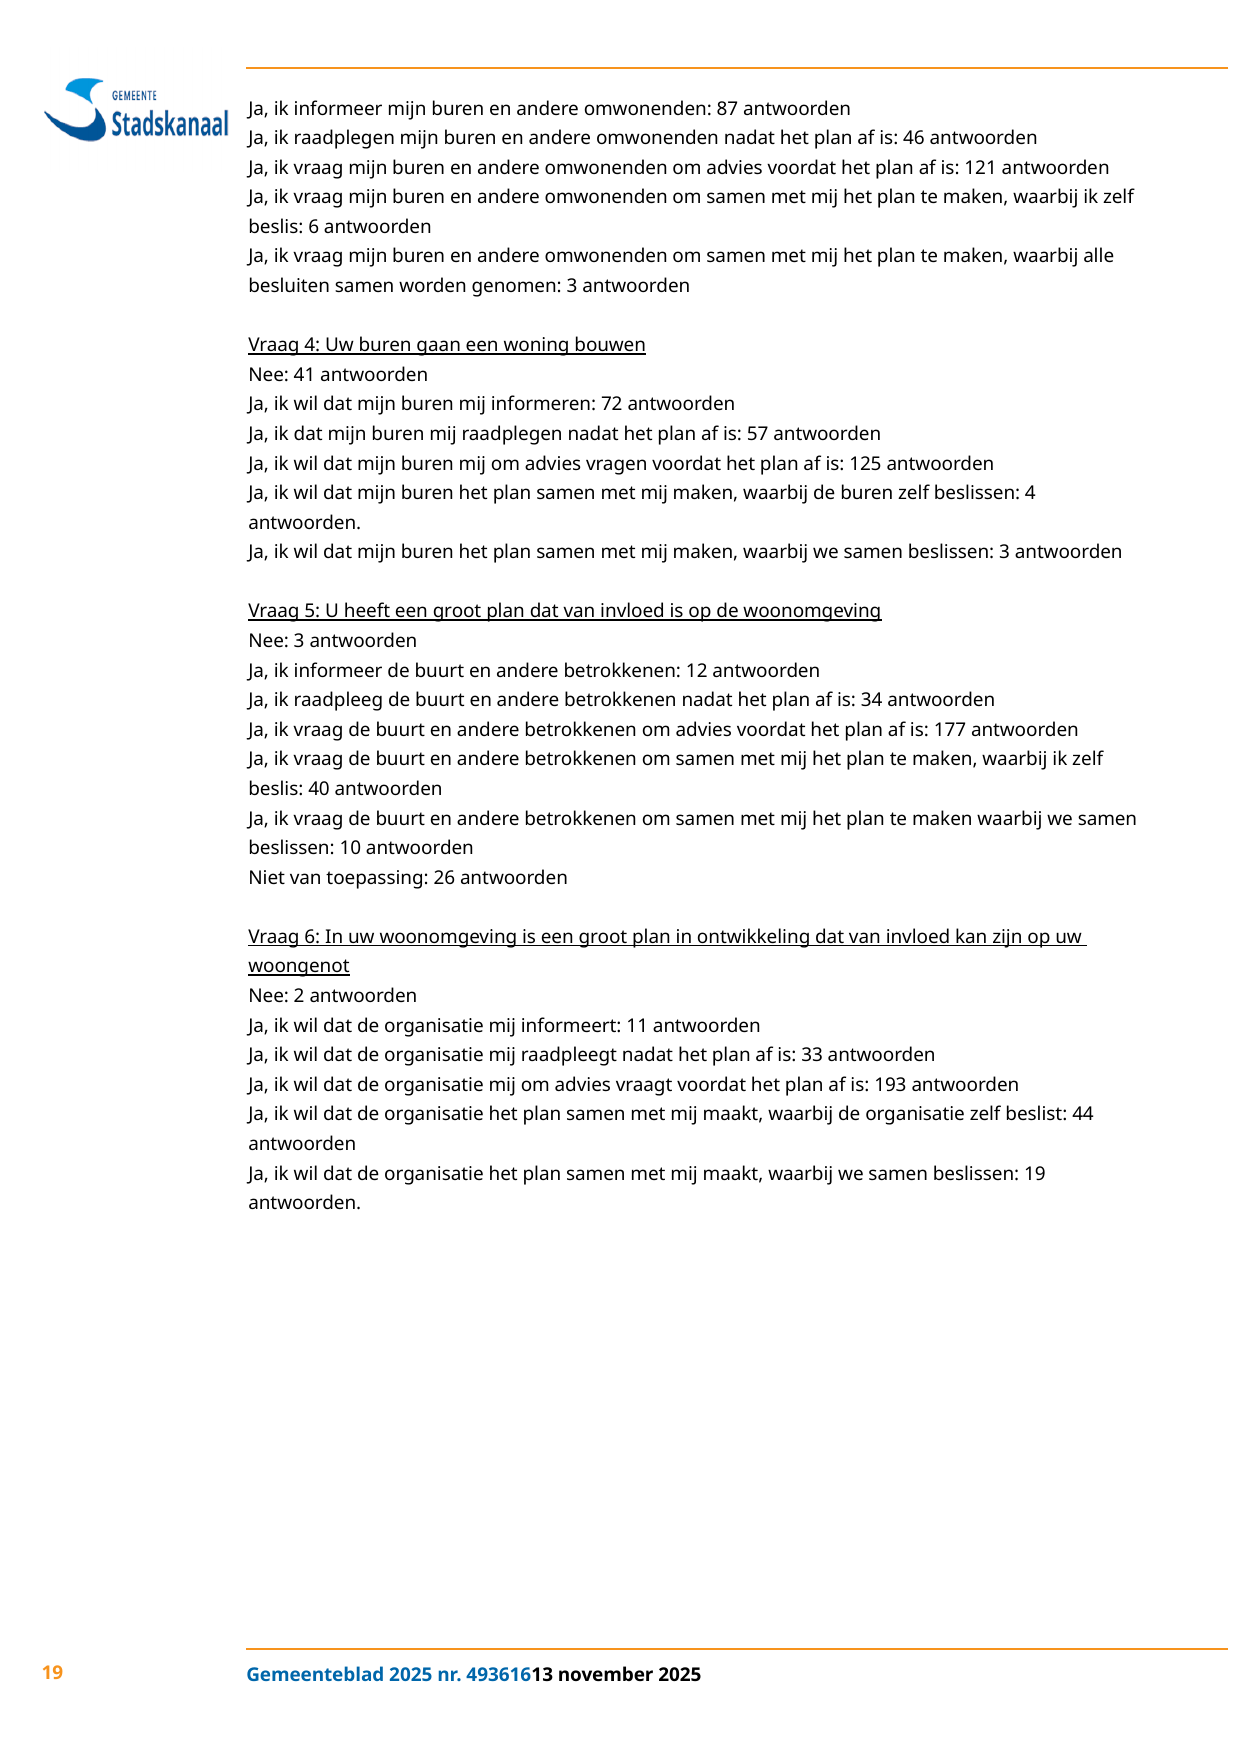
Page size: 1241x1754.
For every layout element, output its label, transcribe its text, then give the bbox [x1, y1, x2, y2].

text Ja, ik informeer de buurt en andere betrokkenen: 12 antwoorden [248, 657, 1152, 683]
text Nee: 2 antwoorden [248, 982, 1152, 1008]
text Ja, ik vraag mijn buren en andere omwonenden om samen met mij het plan te maken, waarbij ik zelf beslis: 6 antwoorden [248, 183, 1152, 239]
text Ja, ik vraag mijn buren en andere omwonenden om samen met mij het plan te maken, waarbij alle besluiten samen worden genomen: 3 antwoorden [248, 243, 1152, 298]
text Vraag 4: Uw buren gaan een woning bouwen [248, 331, 1152, 357]
text Ja, ik informeer mijn buren en andere omwonenden: 87 antwoorden [248, 95, 1152, 121]
text Ja, ik vraag de buurt en andere betrokkenen om samen met mij het plan te maken waarbij we samen beslissen: 10 antwoorden [248, 805, 1152, 860]
text Nee: 3 antwoorden [248, 627, 1152, 653]
text Ja, ik wil dat de organisatie mij informeert: 11 antwoorden [248, 1012, 1152, 1038]
text Ja, ik wil dat de organisatie mij om advies vraagt voordat het plan af is: 193 antwoorden [248, 1071, 1152, 1097]
text Ja, ik raadplegen mijn buren en andere omwonenden nadat het plan af is: 46 antwoorden [248, 124, 1152, 150]
text Ja, ik raadpleeg de buurt en andere betrokkenen nadat het plan af is: 34 antwoorden [248, 686, 1152, 712]
text Niet van toepassing: 26 antwoorden [248, 864, 1152, 890]
text Vraag 6: In uw woonomgeving is een groot plan in ontwikkeling dat van invloed kan zijn op uw woongenot [248, 923, 1152, 978]
text Ja, ik vraag de buurt en andere betrokkenen om samen met mij het plan te maken, waarbij ik zelf beslis: 40 antwoorden [248, 746, 1152, 801]
text Ja, ik dat mijn buren mij raadplegen nadat het plan af is: 57 antwoorden [248, 420, 1152, 446]
picture [41, 47, 231, 172]
text Vraag 5: U heeft een groot plan dat van invloed is op de woonomgeving [248, 598, 1152, 623]
text Ja, ik wil dat de organisatie mij raadpleegt nadat het plan af is: 33 antwoorden [248, 1041, 1152, 1067]
text Ja, ik vraag mijn buren en andere omwonenden om advies voordat het plan af is: 121 antwoorden [248, 154, 1152, 180]
text Ja, ik wil dat mijn buren mij om advies vragen voordat het plan af is: 125 antwoorden [248, 450, 1152, 476]
text Ja, ik wil dat mijn buren het plan samen met mij maken, waarbij de buren zelf beslissen: 4 antwoorden. [248, 479, 1152, 535]
text Ja, ik wil dat mijn buren mij informeren: 72 antwoorden [248, 391, 1152, 416]
text Ja, ik wil dat mijn buren het plan samen met mij maken, waarbij we samen beslissen: 3 antwoorden [248, 538, 1152, 564]
text Ja, ik wil dat de organisatie het plan samen met mij maakt, waarbij de organisatie zelf beslist: 44 antwoorden [248, 1101, 1152, 1156]
text Nee: 41 antwoorden [248, 361, 1152, 387]
text Ja, ik vraag de buurt en andere betrokkenen om advies voordat het plan af is: 177 antwoorden [248, 716, 1152, 742]
text Ja, ik wil dat de organisatie het plan samen met mij maakt, waarbij we samen beslissen: 19 antwoorden. [248, 1160, 1152, 1215]
